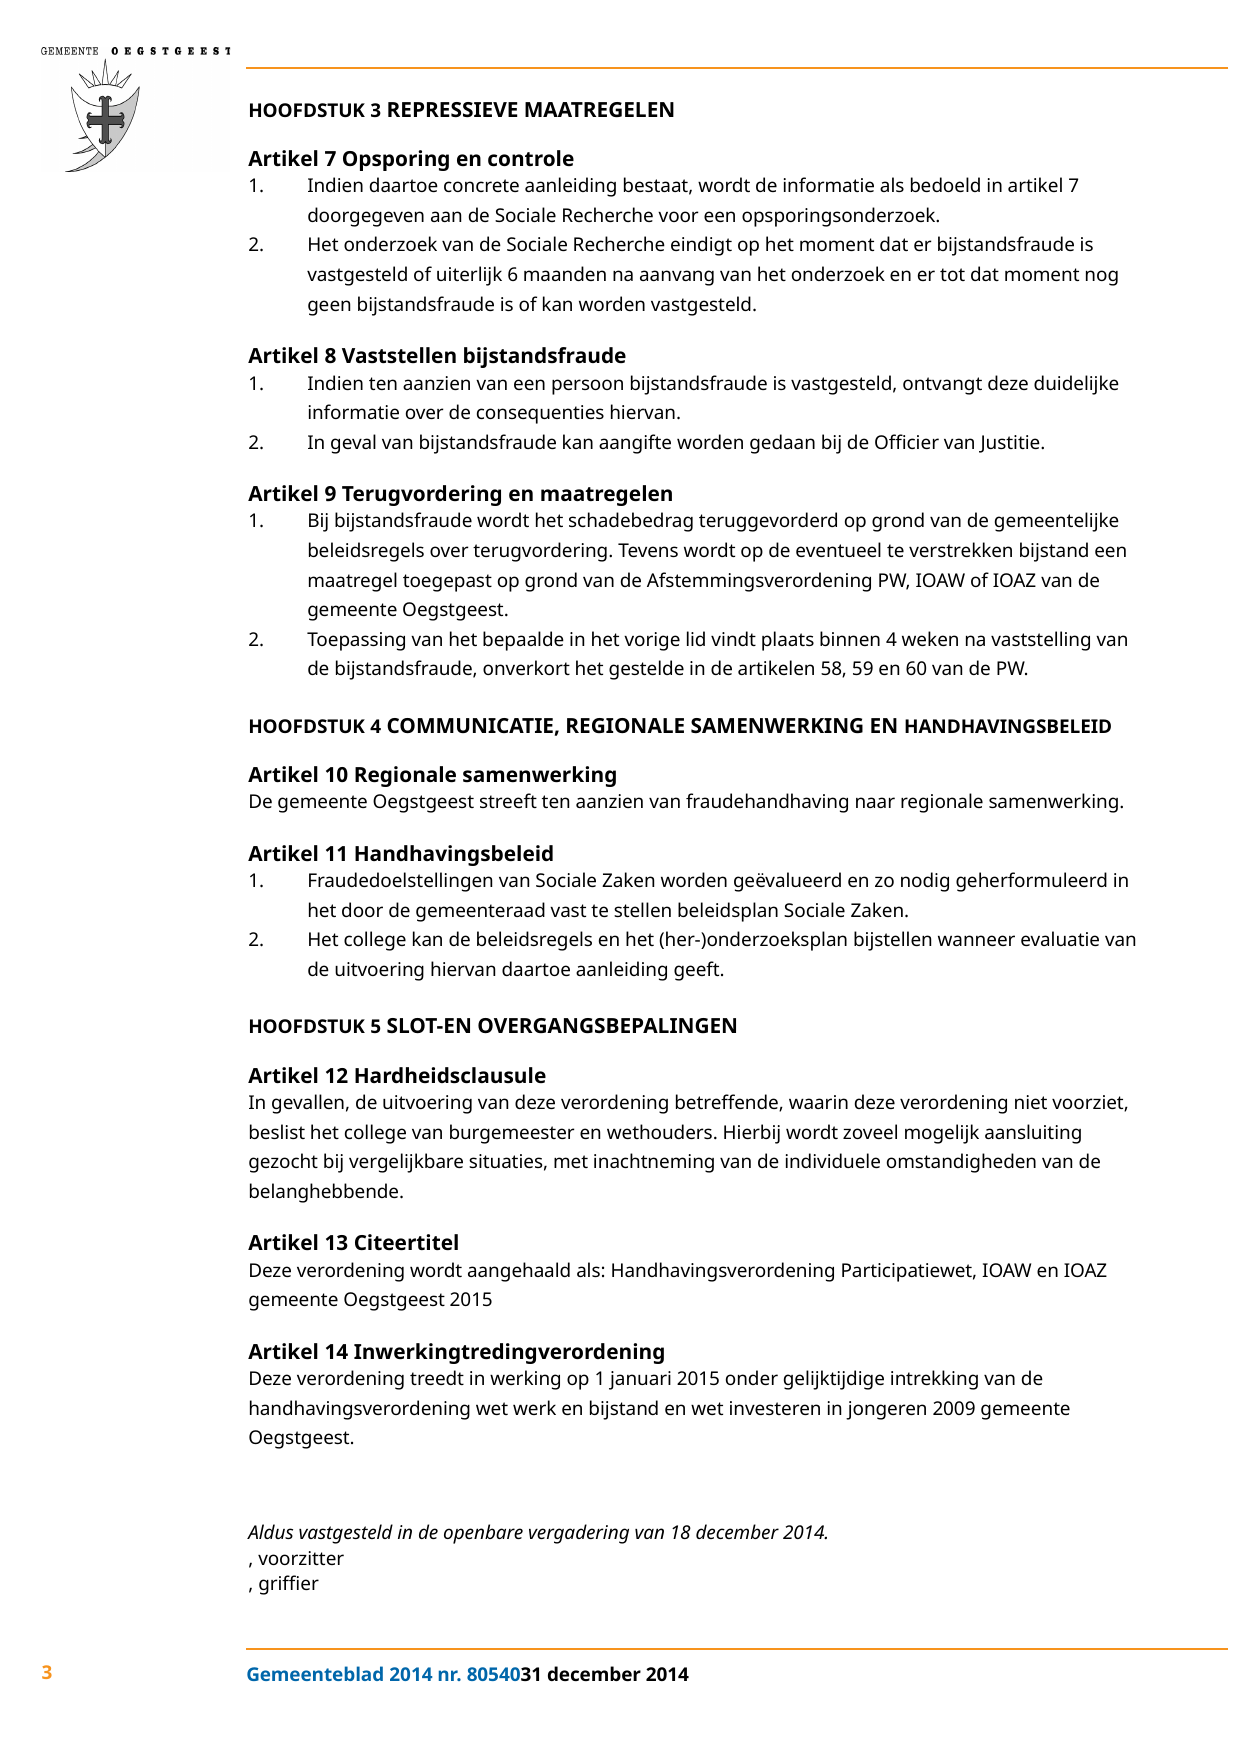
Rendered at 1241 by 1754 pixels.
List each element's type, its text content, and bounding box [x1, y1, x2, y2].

text Aldus vastgesteld in de openbare vergadering van 18 december 2014. [248, 1519, 1152, 1545]
text , griffier [248, 1571, 1152, 1596]
text In gevallen, de uitvoering van deze verordening betreffende, waarin deze verordening niet voorziet, beslist het college van burgemeester en wethouders. Hierbij wordt zoveel mogelijk aansluiting gezocht bij vergelijkbare situaties, met inachtneming van de individuele omstandigheden van de belanghebbende. [248, 1089, 1152, 1204]
text , voorzitter [248, 1545, 1152, 1571]
list In geval van bijstandsfraude kan aangifte worden gedaan bij de Officier van Justitie. [248, 429, 1152, 454]
list Indien ten aanzien van een persoon bijstandsfraude is vastgesteld, ontvangt deze duidelijke informatie over de consequenties hiervan. [248, 370, 1152, 425]
text Artikel 9 Terugvordering en maatregelen [248, 479, 1152, 508]
list Fraudedoelstellingen van Sociale Zaken worden geëvalueerd en zo nodig geherformuleerd in het door de gemeenteraad vast te stellen beleidsplan Sociale Zaken. [248, 867, 1152, 923]
list Toepassing van het bepaalde in het vorige lid vindt plaats binnen 4 weken na vaststelling van de bijstandsfraude, onverkort het gestelde in de artikelen 58, 59 en 60 van de PW. [248, 626, 1152, 681]
list Indien daartoe concrete aanleiding bestaat, wordt de informatie als bedoeld in artikel 7 doorgegeven aan de Sociale Recherche voor een opsporingsonderzoek. [248, 172, 1152, 228]
text Deze verordening wordt aangehaald als: Handhavingsverordening Participatiewet, IOAW en IOAZ gemeente Oegstgeest 2015 [248, 1257, 1152, 1312]
list Het college kan de beleidsregels en het (her-)onderzoeksplan bijstellen wanneer evaluatie van de uitvoering hiervan daartoe aanleiding geeft. [248, 927, 1152, 982]
list Bij bijstandsfraude wordt het schadebedrag teruggevorderd op grond van de gemeentelijke beleidsregels over terugvordering. Tevens wordt op de eventueel te verstrekken bijstand een maatregel toegepast op grond van de Afstemmingsverordening PW, IOAW of IOAZ van de gemeente Oegstgeest. [248, 508, 1152, 622]
list Het onderzoek van de Sociale Recherche eindigt op het moment dat er bijstandsfraude is vastgesteld of uiterlijk 6 maanden na aanvang van het onderzoek en er tot dat moment nog geen bijstandsfraude is of kan worden vastgesteld. [248, 232, 1152, 317]
text Deze verordening treedt in werking op 1 januari 2015 onder gelijktijdige intrekking van de handhavingsverordening wet werk en bijstand en wet investeren in jongeren 2009 gemeente Oegstgeest. [248, 1365, 1152, 1450]
text Artikel 7 Opsporing en controle [248, 144, 1152, 172]
picture [41, 47, 231, 172]
text Artikel 14 Inwerkingtredingverordening [248, 1337, 1152, 1365]
text HOOFDSTUK 3 REPRESSIEVE MAATREGELEN [248, 95, 1152, 123]
text HOOFDSTUK 4 COMMUNICATIE, REGIONALE SAMENWERKING EN HANDHAVINGSBELEID [248, 711, 1152, 739]
text De gemeente Oegstgeest streeft ten aanzien van fraudehandhaving naar regionale samenwerking. [248, 789, 1152, 814]
text Artikel 11 Handhavingsbeleid [248, 839, 1152, 867]
text Artikel 12 Hardheidsclausule [248, 1061, 1152, 1089]
text Artikel 8 Vaststellen bijstandsfraude [248, 341, 1152, 370]
text Artikel 10 Regionale samenwerking [248, 760, 1152, 789]
text Artikel 13 Citeertitel [248, 1228, 1152, 1257]
text HOOFDSTUK 5 SLOT-EN OVERGANGSBEPALINGEN [248, 1012, 1152, 1040]
